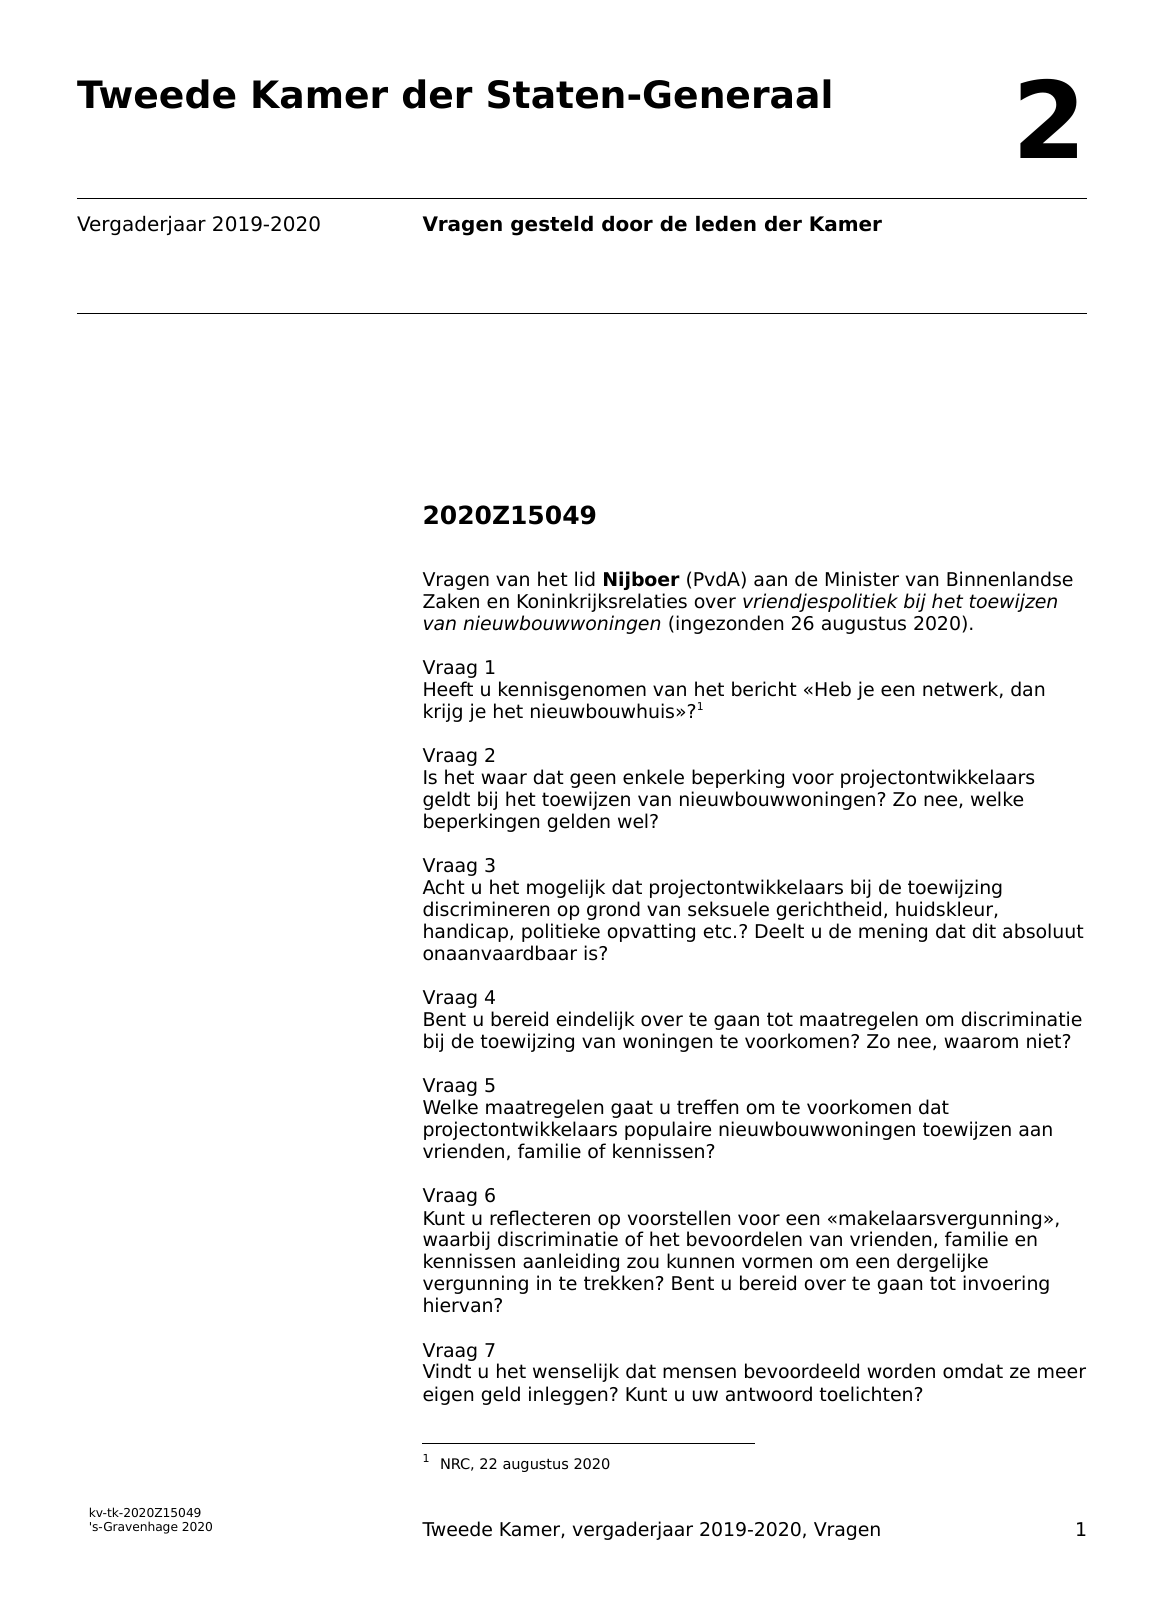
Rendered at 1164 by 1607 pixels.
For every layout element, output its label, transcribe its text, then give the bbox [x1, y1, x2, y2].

text Is het waar dat geen enkele beperking voor projectontwikkelaars geldt bij het toewijzen van nieuwbouwwoningen? Zo nee, welke beperkingen gelden wel? [422, 767, 1087, 833]
text Vraag 6 [422, 1185, 1087, 1207]
text Vraag 4 [422, 987, 1087, 1009]
text NRC, 22 augustus 2020 [422, 1452, 1087, 1474]
text 's-Gravenhage 2020 [88, 1520, 323, 1534]
text kv-tk-2020Z15049 [88, 1506, 323, 1520]
text Heeft u kennisgenomen van het bericht «Heb je een netwerk, dan krijg je het nieuwbouwhuis»? [422, 679, 1087, 723]
text Vraag 7 [422, 1339, 1087, 1361]
text Welke maatregelen gaat u treffen om te voorkomen dat projectontwikkelaars populaire nieuwbouwwoningen toewijzen aan vrienden, familie of kennissen? [422, 1097, 1087, 1163]
text Vindt u het wenselijk dat mensen bevoordeeld worden omdat ze meer eigen geld inleggen? Kunt u uw antwoord toelichten? [422, 1361, 1087, 1405]
text Acht u het mogelijk dat projectontwikkelaars bij de toewijzing discrimineren op grond van seksuele gerichtheid, huidskleur, handicap, politieke opvatting etc.? Deelt u de mening dat dit absoluut onaanvaardbaar is? [422, 877, 1087, 965]
text Vraag 1 [422, 657, 1087, 679]
table_header 2 [886, 59, 1087, 198]
text Vraag 3 [422, 855, 1087, 877]
text Vraag 2 [422, 745, 1087, 767]
text Bent u bereid eindelijk over te gaan tot maatregelen om discriminatie bij de toewijzing van woningen te voorkomen? Zo nee, waarom niet? [422, 1009, 1087, 1053]
table_cell Vragen gesteld door de leden der Kamer [422, 199, 1087, 313]
text Vraag 5 [422, 1075, 1087, 1097]
text Kunt u reflecteren op voorstellen voor een «makelaarsvergunning», waarbij discriminatie of het bevoordelen van vrienden, familie en kennissen aanleiding zou kunnen vormen om een dergelijke vergunning in te trekken? Bent u bereid over te gaan tot invoering hiervan? [422, 1207, 1087, 1317]
table_cell Vergaderjaar 2019-2020 [77, 199, 422, 313]
text 2020Z15049 [422, 501, 1087, 531]
table_header Tweede Kamer der Staten-Generaal [77, 59, 886, 198]
text Vragen van het lid Nijboer (PvdA) aan de Minister van Binnenlandse Zaken en Koninkrijksrelaties over vriendjespolitiek bij het toewijzen van nieuwbouwwoningen (ingezonden 26 augustus 2020). [422, 569, 1087, 635]
